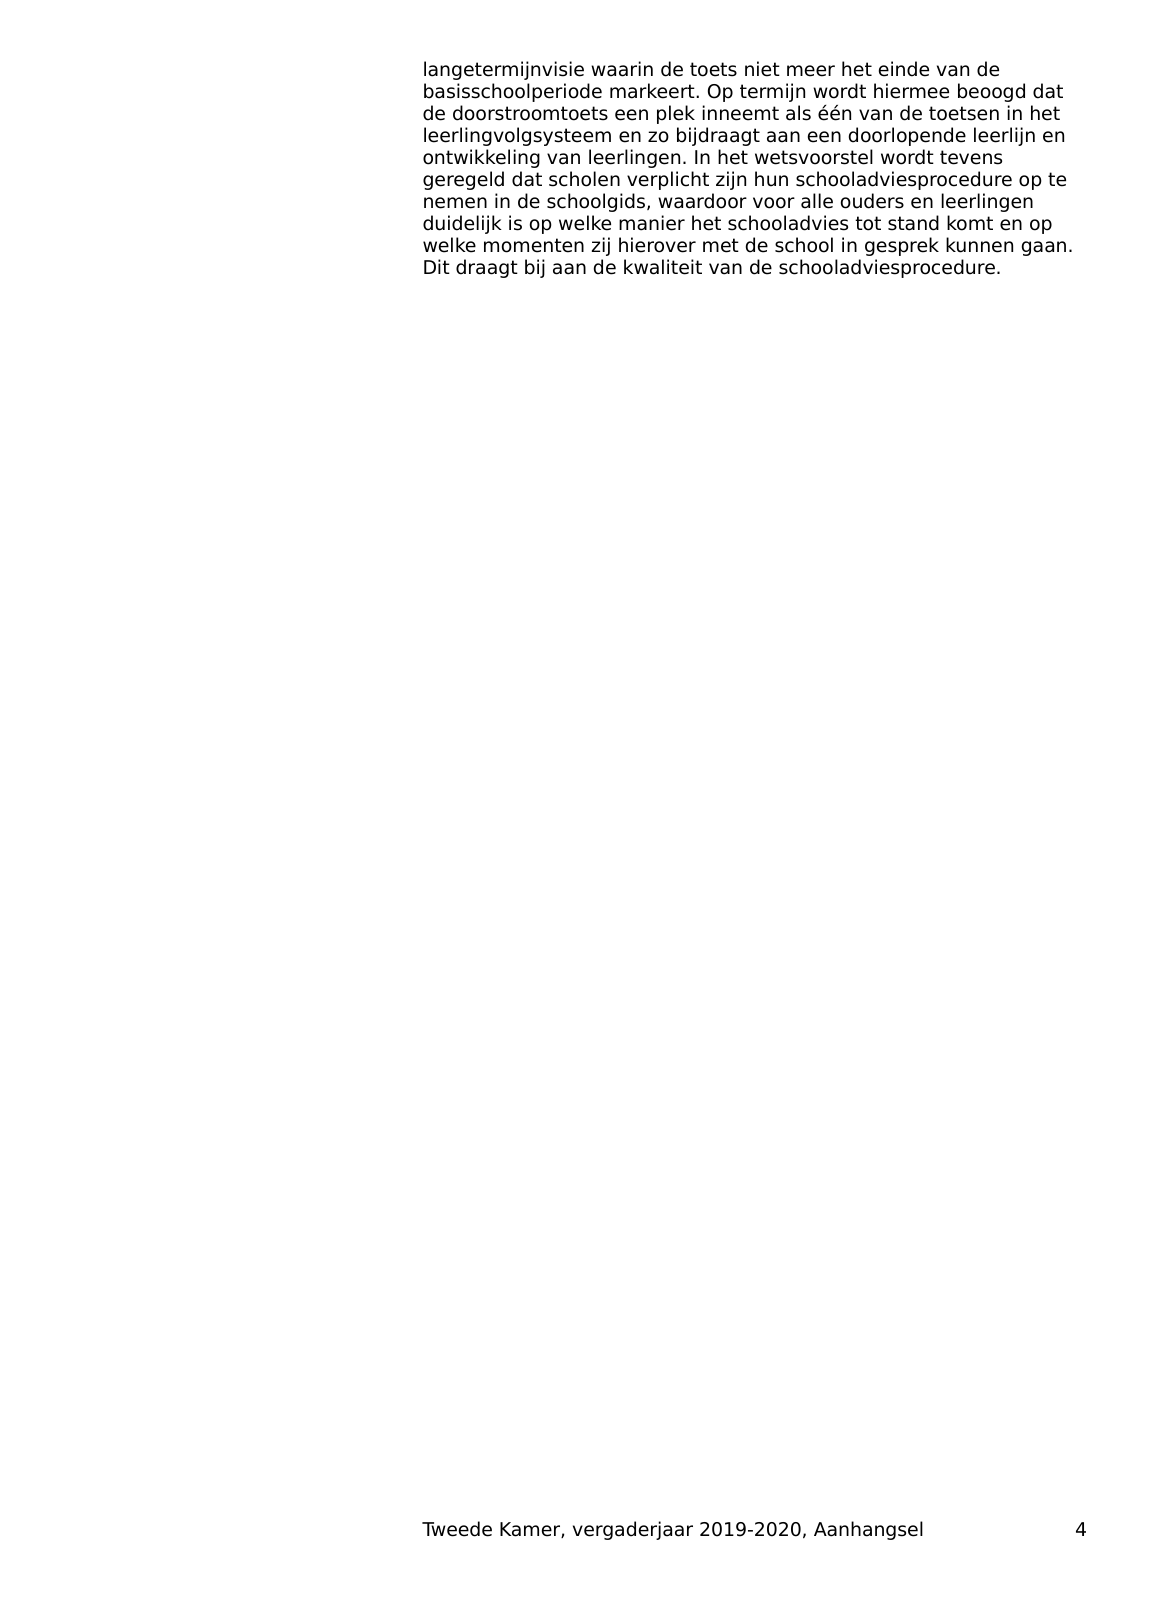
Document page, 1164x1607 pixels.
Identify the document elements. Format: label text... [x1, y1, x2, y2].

text langetermijnvisie waarin de toets niet meer het einde van de basisschoolperiode markeert. Op termijn wordt hiermee beoogd dat de doorstroomtoets een plek inneemt als één van de toetsen in het leerlingvolgsysteem en zo bijdraagt aan een doorlopende leerlijn en ontwikkeling van leerlingen. In het wetsvoorstel wordt tevens geregeld dat scholen verplicht zijn hun schooladviesprocedure op te nemen in de schoolgids, waardoor voor alle ouders en leerlingen duidelijk is op welke manier het schooladvies tot stand komt en op welke momenten zij hierover met de school in gesprek kunnen gaan. Dit draagt bij aan de kwaliteit van de schooladviesprocedure. [422, 59, 1087, 279]
